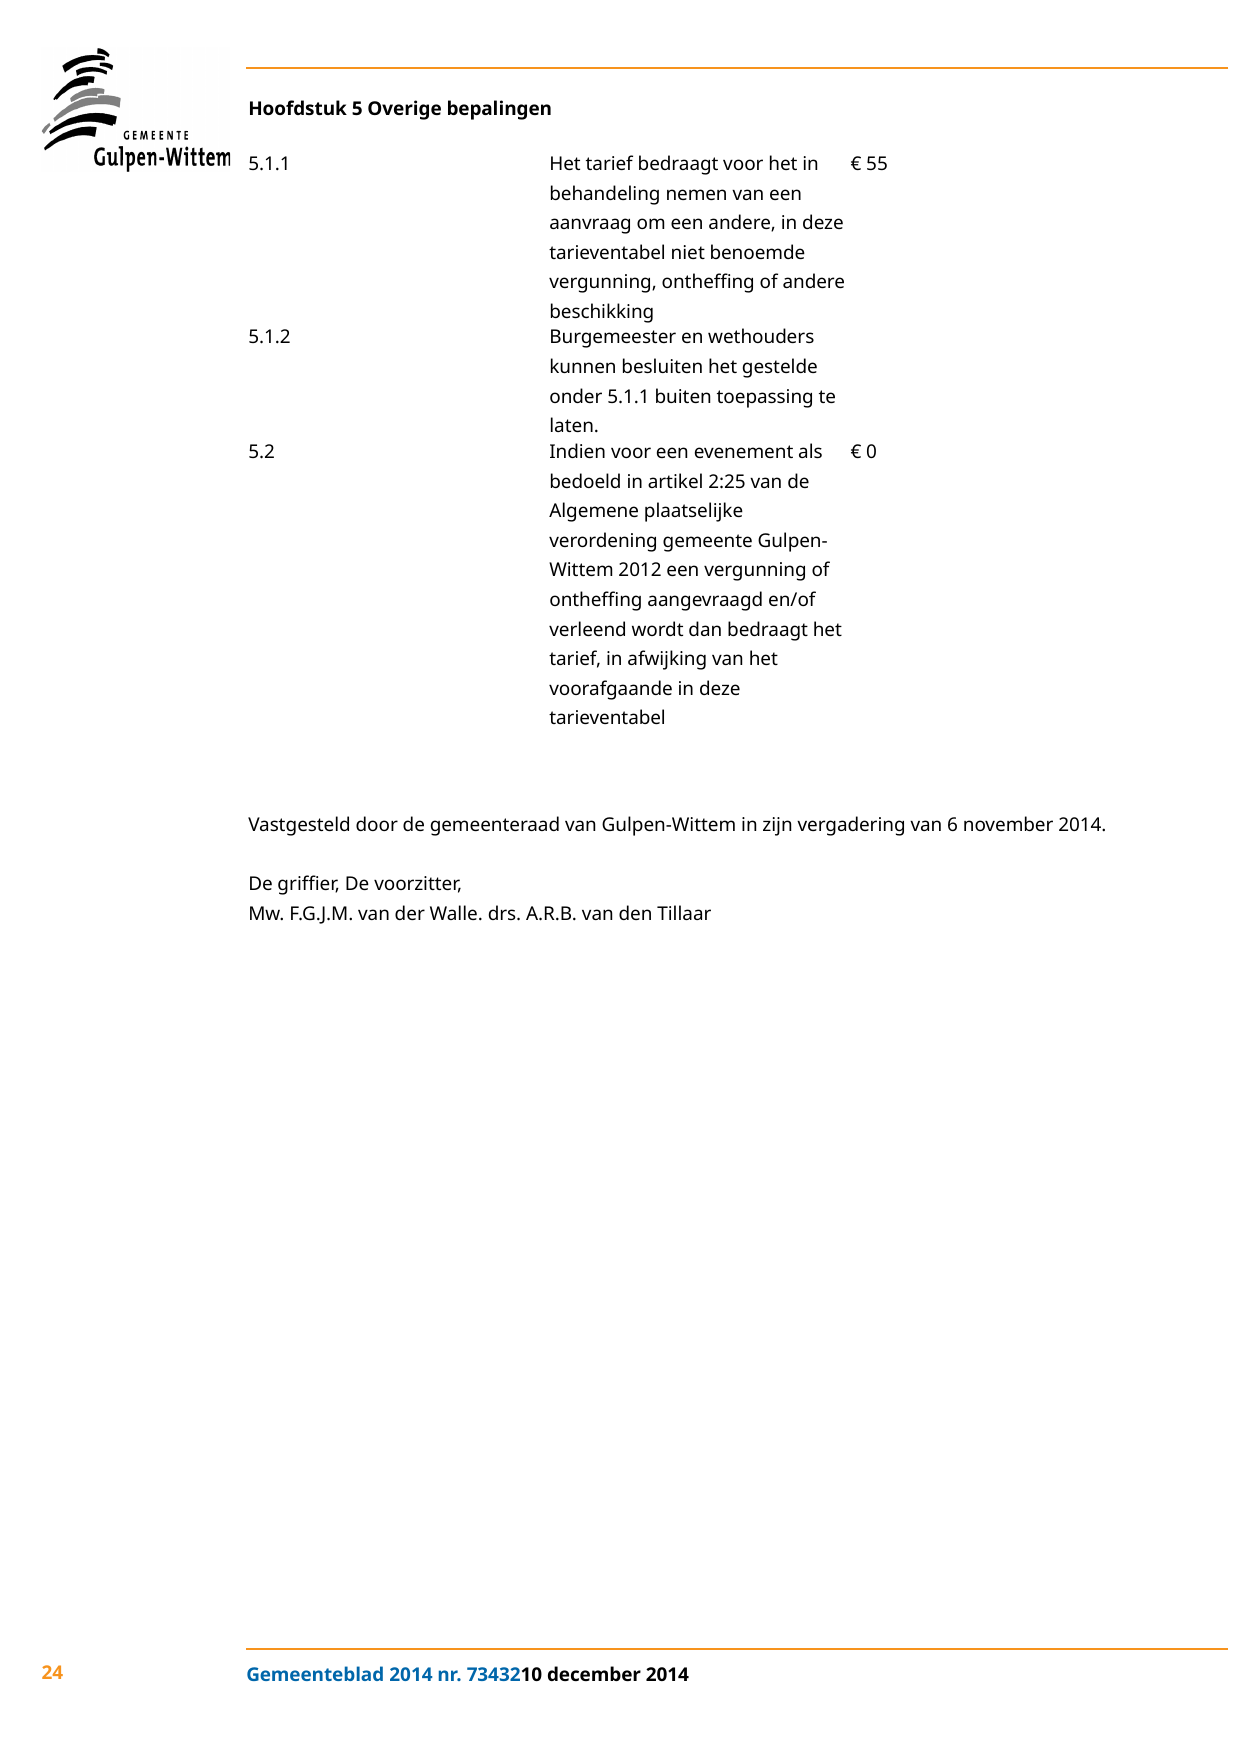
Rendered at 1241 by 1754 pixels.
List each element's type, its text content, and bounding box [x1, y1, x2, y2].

text Vastgesteld door de gemeenteraad van Gulpen-Wittem in zijn vergadering van 6 november 2014. [248, 811, 1152, 837]
table_header Het tarief bedraagt voor het in behandeling nemen van een aanvraag om een andere, in deze tarieventabel niet benoemde vergunning, ontheffing of andere beschikking [549, 150, 850, 324]
text Mw. F.G.J.M. van der Walle. drs. A.R.B. van den Tillaar [248, 900, 1152, 926]
table_cell [850, 730, 1152, 756]
table_cell 5.2 [248, 438, 549, 730]
table_header € 55 [850, 150, 1152, 324]
picture [41, 47, 231, 172]
table_cell Burgemeester en wethouders kunnen besluiten het gestelde onder 5.1.1 buiten toepassing te laten. [549, 324, 850, 438]
table_cell [850, 324, 1152, 438]
table_cell 5.1.2 [248, 324, 549, 438]
text De griffier, De voorzitter, [248, 870, 1152, 896]
table_cell € 0 [850, 438, 1152, 730]
text Hoofdstuk 5 Overige bepalingen [248, 95, 1152, 121]
table_cell [549, 730, 850, 756]
table_header 5.1.1 [248, 150, 549, 324]
table_cell [248, 730, 549, 756]
table_cell Indien voor een evenement als bedoeld in artikel 2:25 van de Algemene plaatselijke verordening gemeente Gulpen-Wittem 2012 een vergunning of ontheffing aangevraagd en/of verleend wordt dan bedraagt het tarief, in afwijking van het voorafgaande in deze tarieventabel [549, 438, 850, 730]
